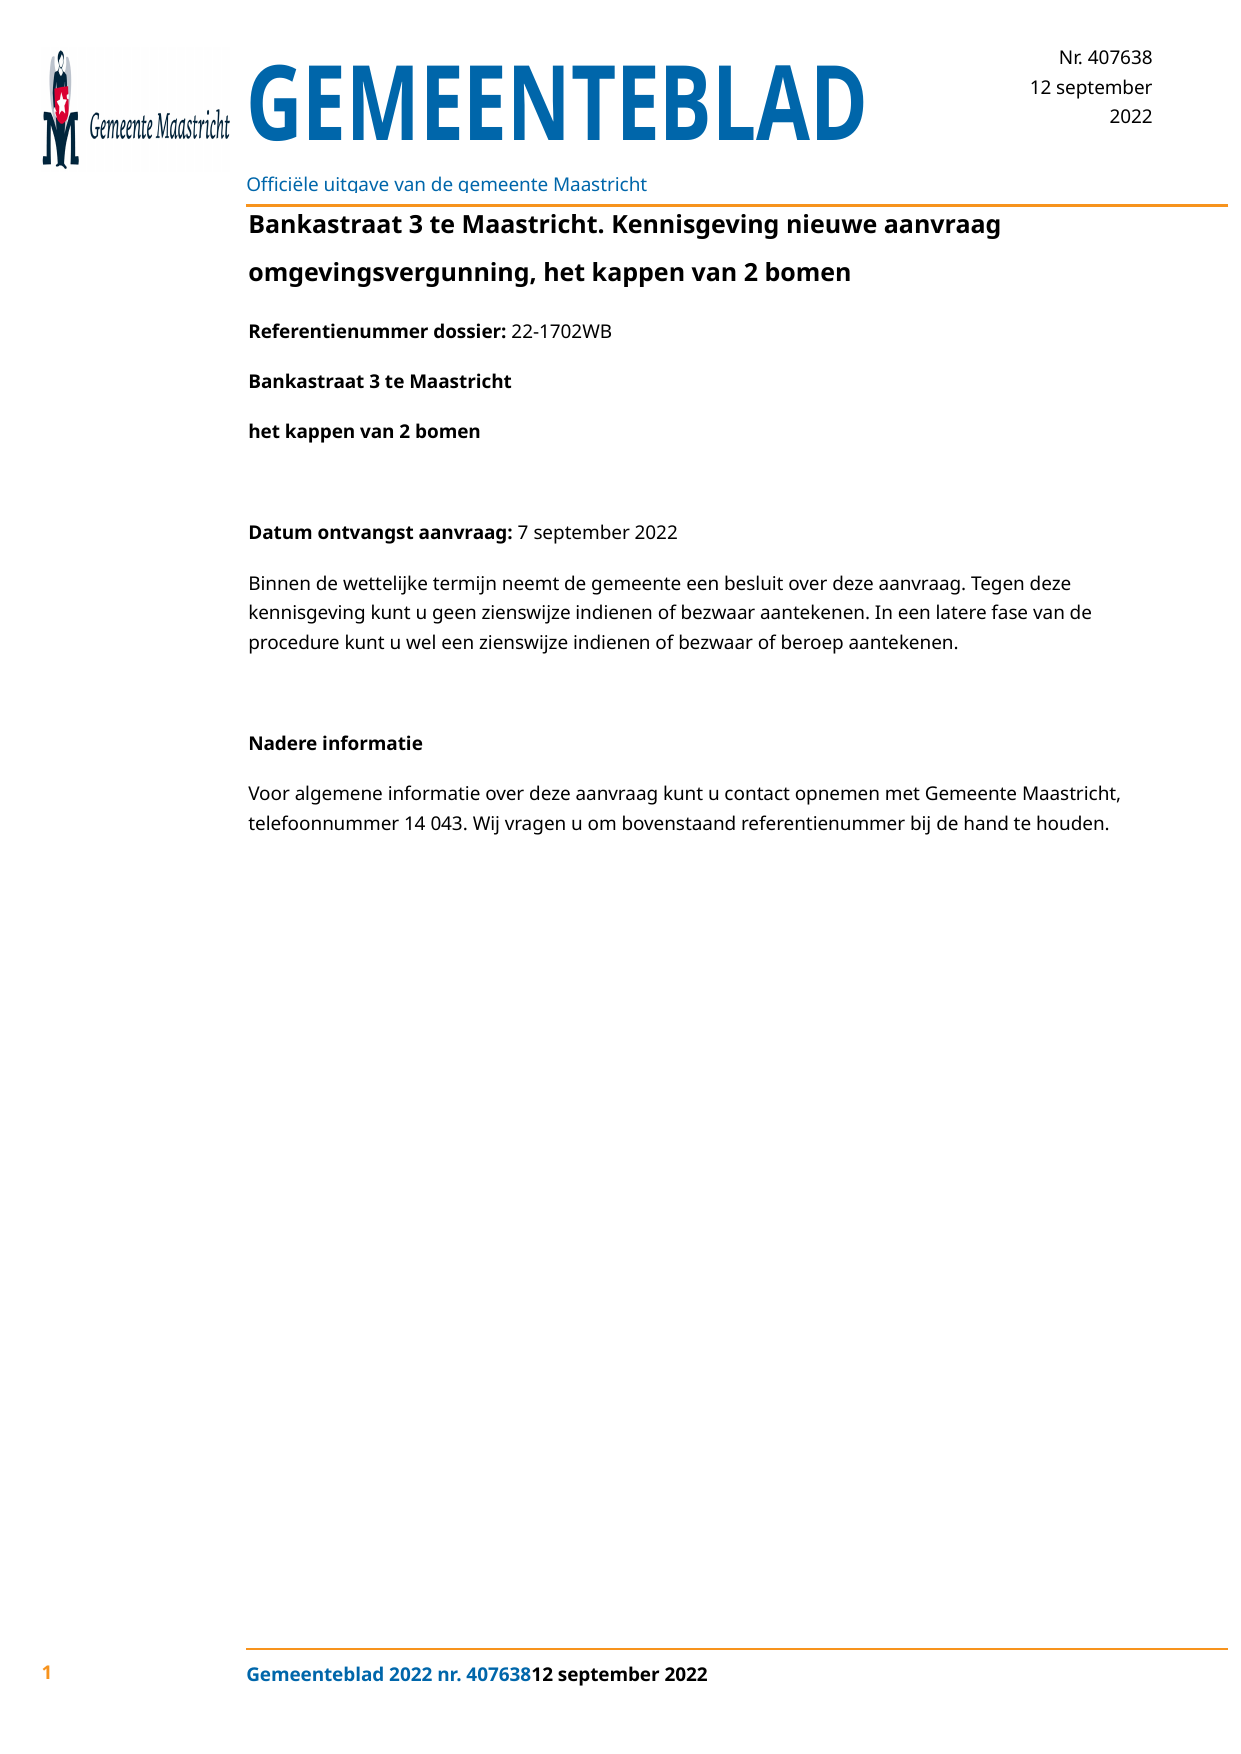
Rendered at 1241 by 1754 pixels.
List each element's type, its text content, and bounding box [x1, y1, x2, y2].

text het kappen van 2 bomen [248, 419, 1152, 444]
text Bankastraat 3 te Maastricht. Kennisgeving nieuwe aanvraag omgevingsvergunning, het kappen van 2 bomen [248, 207, 1152, 288]
text Referentienummer dossier: 22-1702WB [248, 318, 1152, 344]
text Datum ontvangst aanvraag: 7 september 2022 [248, 519, 1152, 545]
text Voor algemene informatie over deze aanvraag kunt u contact opnemen met Gemeente Maastricht, telefoonnummer 14 043. Wij vragen u om bovenstaand referentienummer bij de hand te houden. [248, 780, 1152, 836]
text Binnen de wettelijke termijn neemt de gemeente een besluit over deze aanvraag. Tegen deze kennisgeving kunt u geen zienswijze indienen of bezwaar aantekenen. In een latere fase van de procedure kunt u wel een zienswijze indienen of bezwaar of beroep aantekenen. [248, 570, 1152, 655]
picture [41, 47, 231, 172]
text Bankastraat 3 te Maastricht [248, 368, 1152, 394]
text Nadere informatie [248, 730, 1152, 756]
